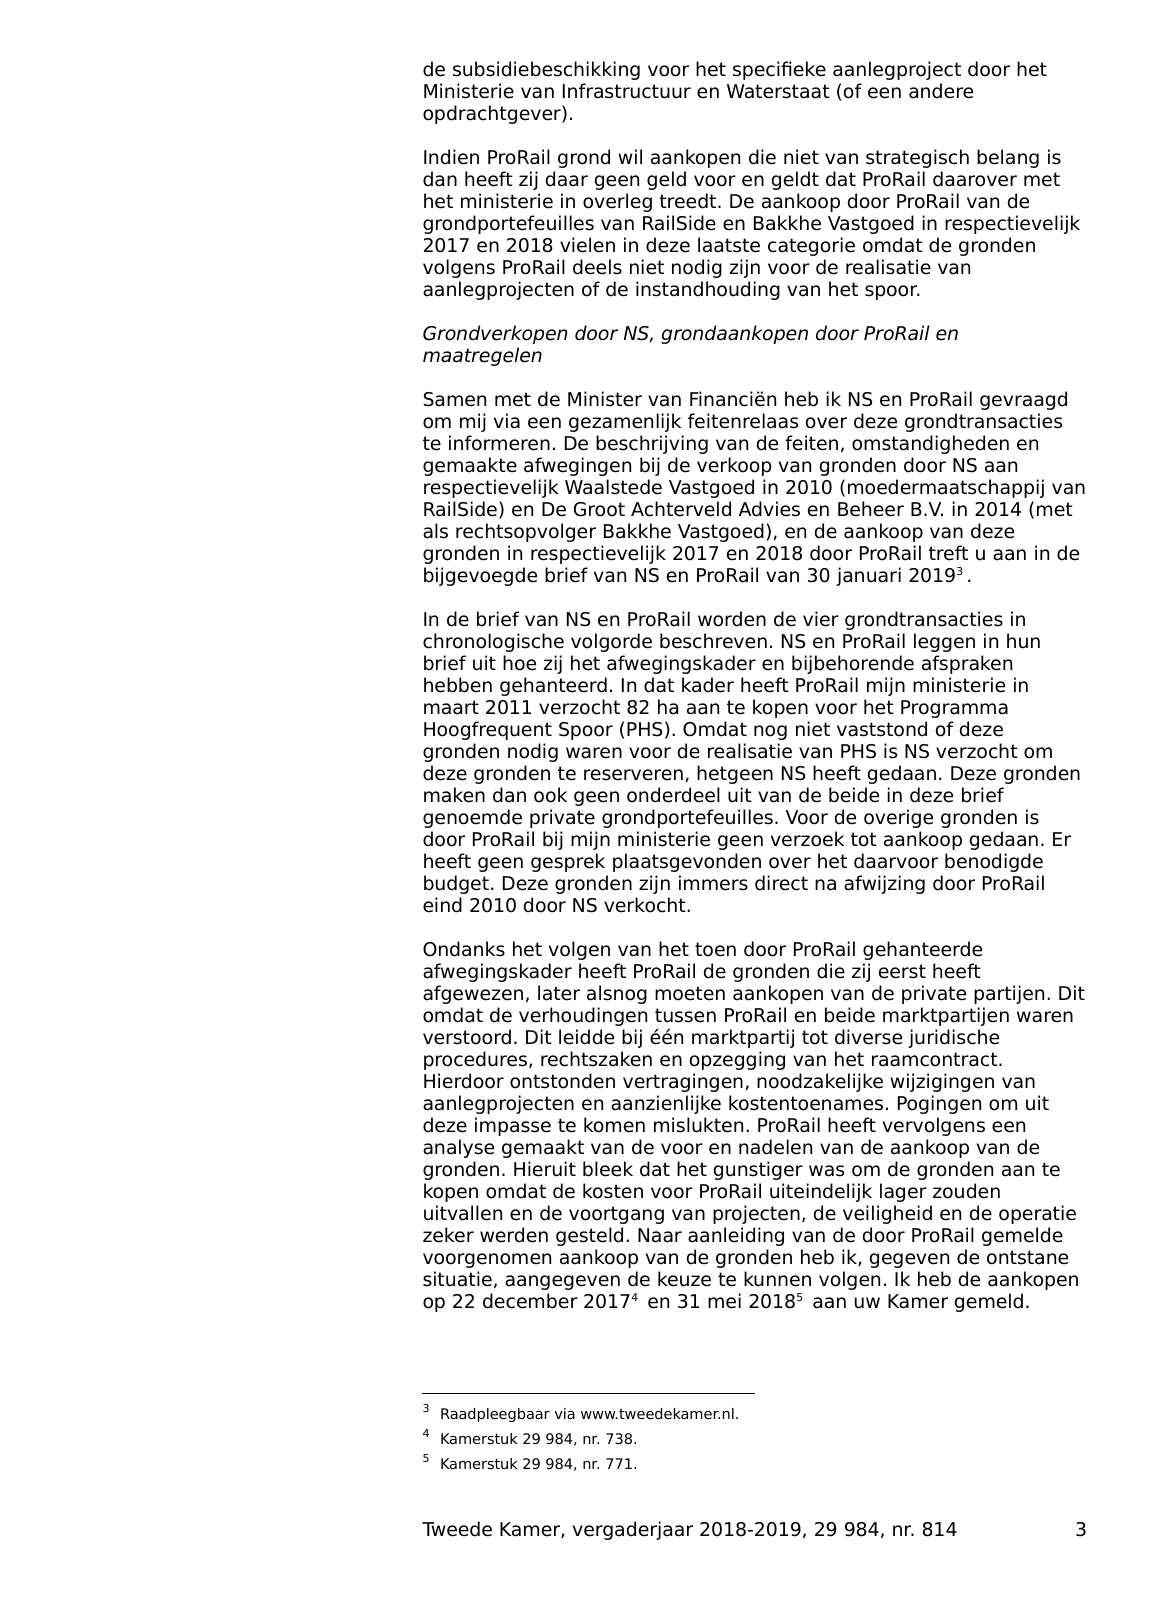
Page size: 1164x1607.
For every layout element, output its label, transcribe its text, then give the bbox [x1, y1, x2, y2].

text Samen met de Minister van Financiën heb ik NS en ProRail gevraagd om mij via een gezamenlijk feitenrelaas over deze grondtransacties te informeren. De beschrijving van de feiten, omstandigheden en gemaakte afwegingen bij de verkoop van gronden door NS aan respectievelijk Waalstede Vastgoed in 2010 (moedermaatschappij van RailSide) en De Groot Achterveld Advies en Beheer B.V. in 2014 (met als rechtsopvolger Bakkhe Vastgoed), en de aankoop van deze gronden in respectievelijk 2017 en 2018 door ProRail treft u aan in de bijgevoegde brief van NS en ProRail van 30 januari 2019. [422, 389, 1087, 587]
text In de brief van NS en ProRail worden de vier grondtransacties in chronologische volgorde beschreven. NS en ProRail leggen in hun brief uit hoe zij het afwegingskader en bijbehorende afspraken hebben gehanteerd. In dat kader heeft ProRail mijn ministerie in maart 2011 verzocht 82 ha aan te kopen voor het Programma Hoogfrequent Spoor (PHS). Omdat nog niet vaststond of deze gronden nodig waren voor de realisatie van PHS is NS verzocht om deze gronden te reserveren, hetgeen NS heeft gedaan. Deze gronden maken dan ook geen onderdeel uit van de beide in deze brief genoemde private grondportefeuilles. Voor de overige gronden is door ProRail bij mijn ministerie geen verzoek tot aankoop gedaan. Er heeft geen gesprek plaatsgevonden over het daarvoor benodigde budget. Deze gronden zijn immers direct na afwijzing door ProRail eind 2010 door NS verkocht. [422, 609, 1087, 917]
text Ondanks het volgen van het toen door ProRail gehanteerde afwegingskader heeft ProRail de gronden die zij eerst heeft afgewezen, later alsnog moeten aankopen van de private partijen. Dit omdat de verhoudingen tussen ProRail en beide marktpartijen waren verstoord. Dit leidde bij één marktpartij tot diverse juridische procedures, rechtszaken en opzegging van het raamcontract. Hierdoor ontstonden vertragingen, noodzakelijke wijzigingen van aanlegprojecten en aanzienlijke kostentoenames. Pogingen om uit deze impasse te komen mislukten. ProRail heeft vervolgens een analyse gemaakt van de voor en nadelen van de aankoop van de gronden. Hieruit bleek dat het gunstiger was om de gronden aan te kopen omdat de kosten voor ProRail uiteindelijk lager zouden uitvallen en de voortgang van projecten, de veiligheid en de operatie zeker werden gesteld. Naar aanleiding van de door ProRail gemelde voorgenomen aankoop van de gronden heb ik, gegeven de ontstane situatie, aangegeven de keuze te kunnen volgen. Ik heb de aankopen op 22 december 2017 en 31 mei 2018 aan uw Kamer gemeld. [422, 939, 1087, 1313]
text de subsidiebeschikking voor het specifieke aanlegproject door het Ministerie van Infrastructuur en Waterstaat (of een andere opdrachtgever). [422, 59, 1087, 125]
subtitle Grondverkopen door NS, grondaankopen door ProRail en maatregelen [422, 323, 1087, 367]
text Kamerstuk 29 984, nr. 771. [422, 1452, 1087, 1474]
text Raadpleegbaar via www.tweedekamer.nl. [422, 1402, 1087, 1424]
text Kamerstuk 29 984, nr. 738. [422, 1427, 1087, 1449]
text Indien ProRail grond wil aankopen die niet van strategisch belang is dan heeft zij daar geen geld voor en geldt dat ProRail daarover met het ministerie in overleg treedt. De aankoop door ProRail van de grondportefeuilles van RailSide en Bakkhe Vastgoed in respectievelijk 2017 en 2018 vielen in deze laatste categorie omdat de gronden volgens ProRail deels niet nodig zijn voor de realisatie van aanlegprojecten of de instandhouding van het spoor. [422, 147, 1087, 301]
